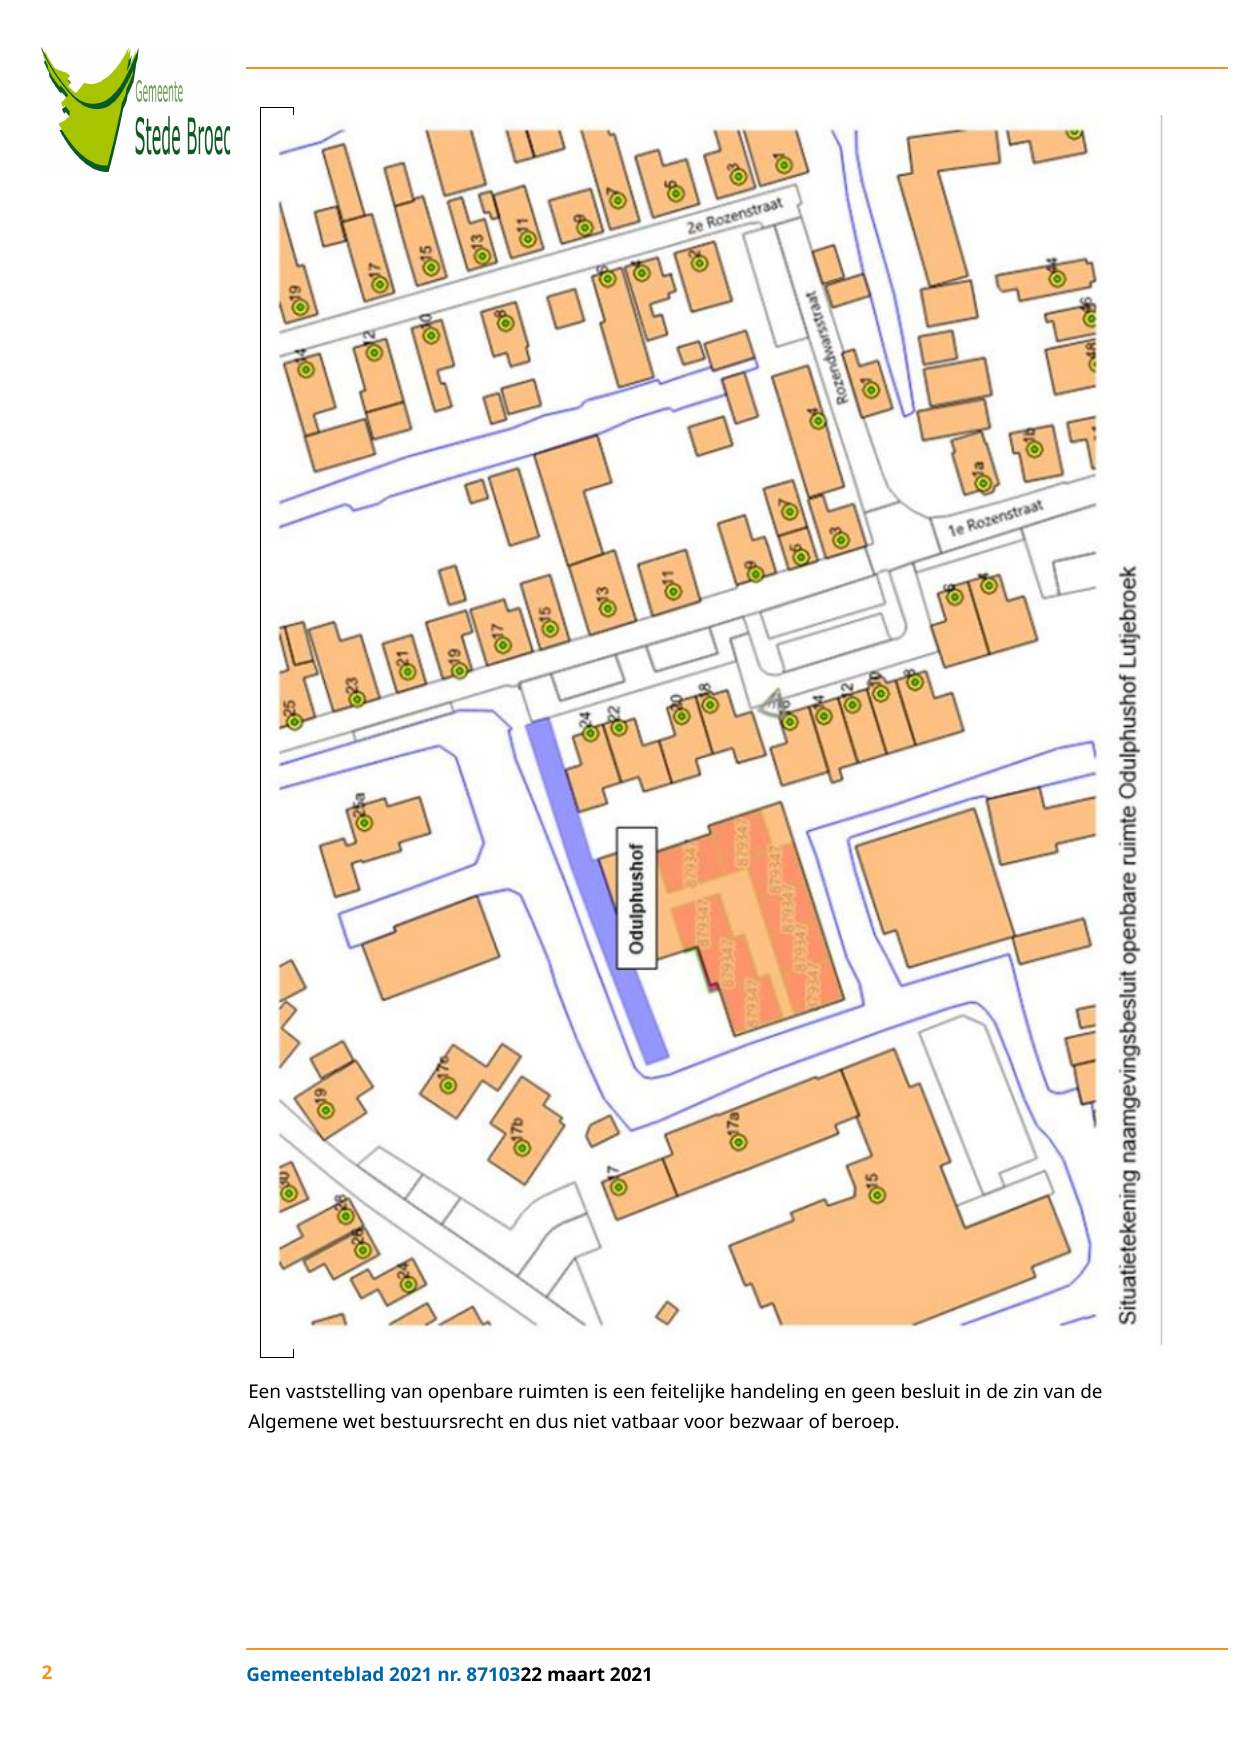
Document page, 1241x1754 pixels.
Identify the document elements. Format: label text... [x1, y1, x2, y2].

text Een vaststelling van openbare ruimten is een feitelijke handeling en geen besluit in de zin van de Algemene wet bestuursrecht en dus niet vatbaar voor bezwaar of beroep. [248, 1379, 1152, 1434]
picture [41, 47, 231, 172]
picture [268, 115, 1173, 1349]
